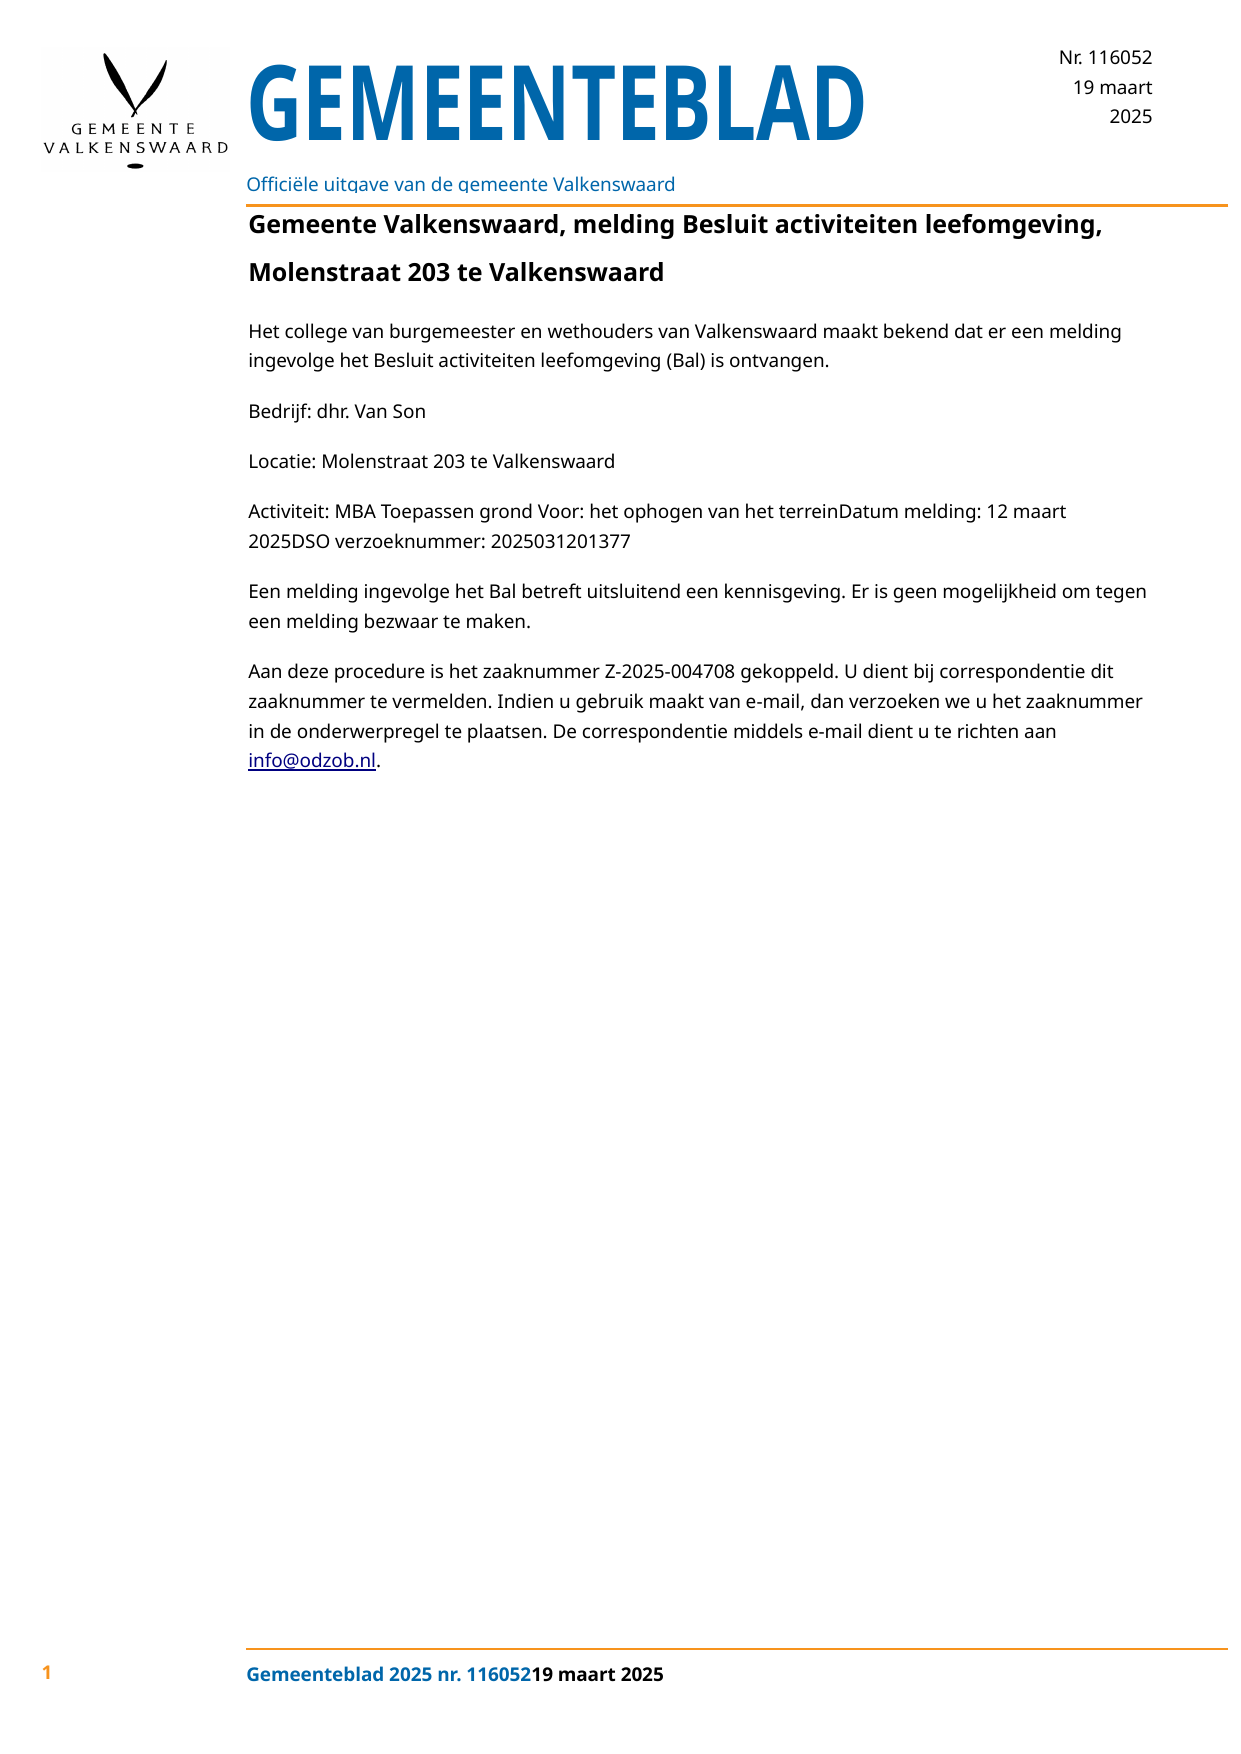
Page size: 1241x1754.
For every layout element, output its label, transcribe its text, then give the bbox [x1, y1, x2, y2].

text Activiteit: MBA Toepassen grond Voor: het ophogen van het terreinDatum melding: 12 maart 2025DSO verzoeknummer: 2025031201377 [248, 499, 1152, 554]
text Locatie: Molenstraat 203​ te Valkenswaard [248, 448, 1152, 474]
text Aan deze procedure is het zaaknummer Z-2025-004708 gekoppeld. U dient bij correspondentie dit zaaknummer te vermelden. Indien u gebruik maakt van e-mail, dan verzoeken we u het zaaknummer in de onderwerpregel te plaatsen. De correspondentie middels e-mail dient u te richten aan info@odzob.nl. [248, 659, 1152, 773]
picture [41, 47, 231, 172]
text Het college van burgemeester en wethouders van Valkenswaard maakt bekend dat er een melding ingevolge het Besluit activiteiten leefomgeving (Bal) is ontvangen. [248, 318, 1152, 373]
text Bedrijf: dhr. Van Son [248, 398, 1152, 424]
text Gemeente Valkenswaard, melding Besluit activiteiten leefomgeving, Molenstraat 203​ te Valkenswaard [248, 207, 1152, 288]
text Een melding ingevolge het Bal betreft uitsluitend een kennisgeving. Er is geen mogelijkheid om tegen een melding bezwaar te maken. [248, 579, 1152, 634]
